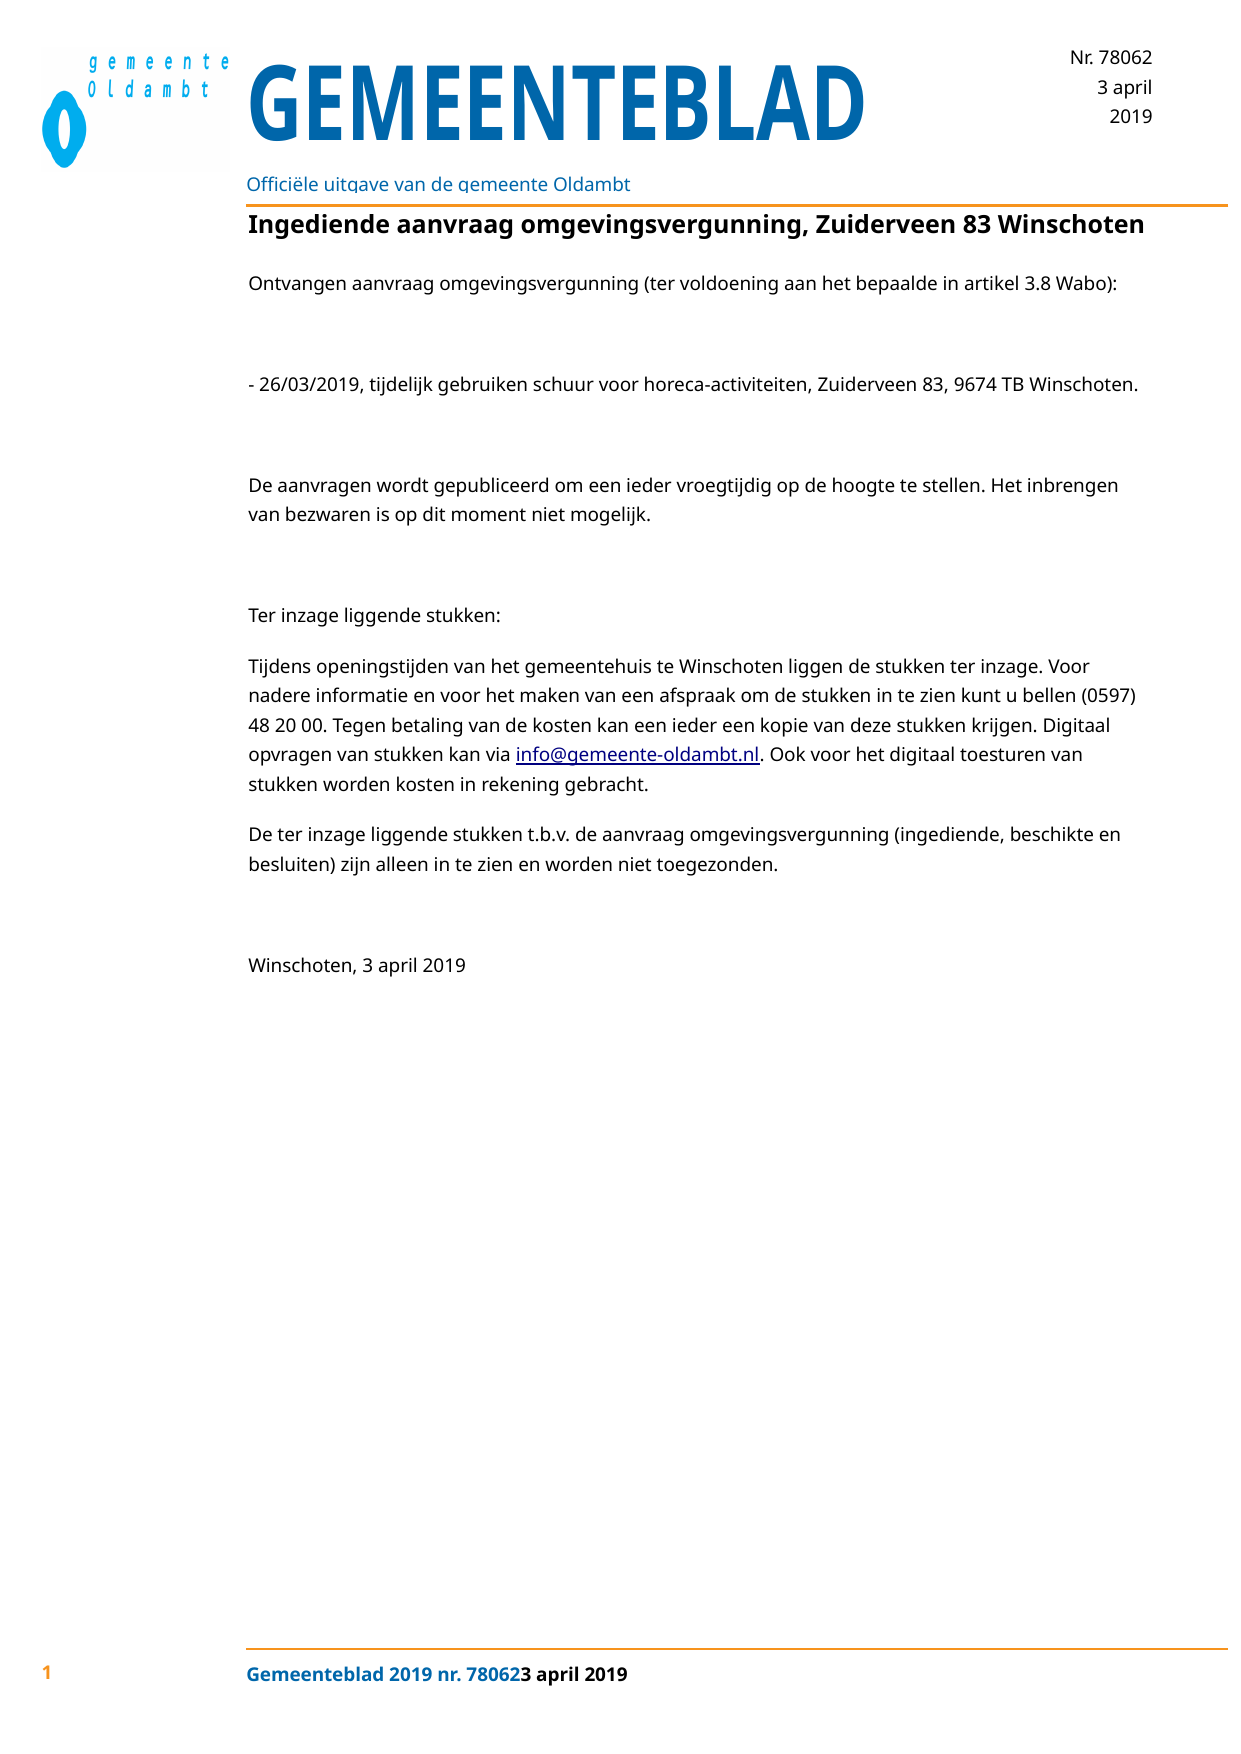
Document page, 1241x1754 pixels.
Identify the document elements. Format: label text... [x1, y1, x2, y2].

picture [41, 47, 231, 172]
text Ontvangen aanvraag omgevingsvergunning (ter voldoening aan het bepaalde in artikel 3.8 Wabo): [248, 270, 1152, 296]
text Ingediende aanvraag omgevingsvergunning, Zuiderveen 83 Winschoten [248, 207, 1152, 241]
text De ter inzage liggende stukken t.b.v. de aanvraag omgevingsvergunning (ingediende, beschikte en besluiten) zijn alleen in te zien en worden niet toegezonden. [248, 822, 1152, 877]
text De aanvragen wordt gepubliceerd om een ieder vroegtijdig op de hoogte te stellen. Het inbrengen van bezwaren is op dit moment niet mogelijk. [248, 472, 1152, 527]
text Winschoten, 3 april 2019 [248, 952, 1152, 978]
text - 26/03/2019, tijdelijk gebruiken schuur voor horeca-activiteiten, Zuiderveen 83, 9674 TB Winschoten. [248, 371, 1152, 397]
text Tijdens openingstijden van het gemeentehuis te Winschoten liggen de stukken ter inzage. Voor nadere informatie en voor het maken van een afspraak om de stukken in te zien kunt u bellen (0597) 48 20 00. Tegen betaling van de kosten kan een ieder een kopie van deze stukken krijgen. Digitaal opvragen van stukken kan via info@gemeente-oldambt.nl. Ook voor het digitaal toesturen van stukken worden kosten in rekening gebracht. [248, 653, 1152, 797]
text Ter inzage liggende stukken: [248, 602, 1152, 628]
